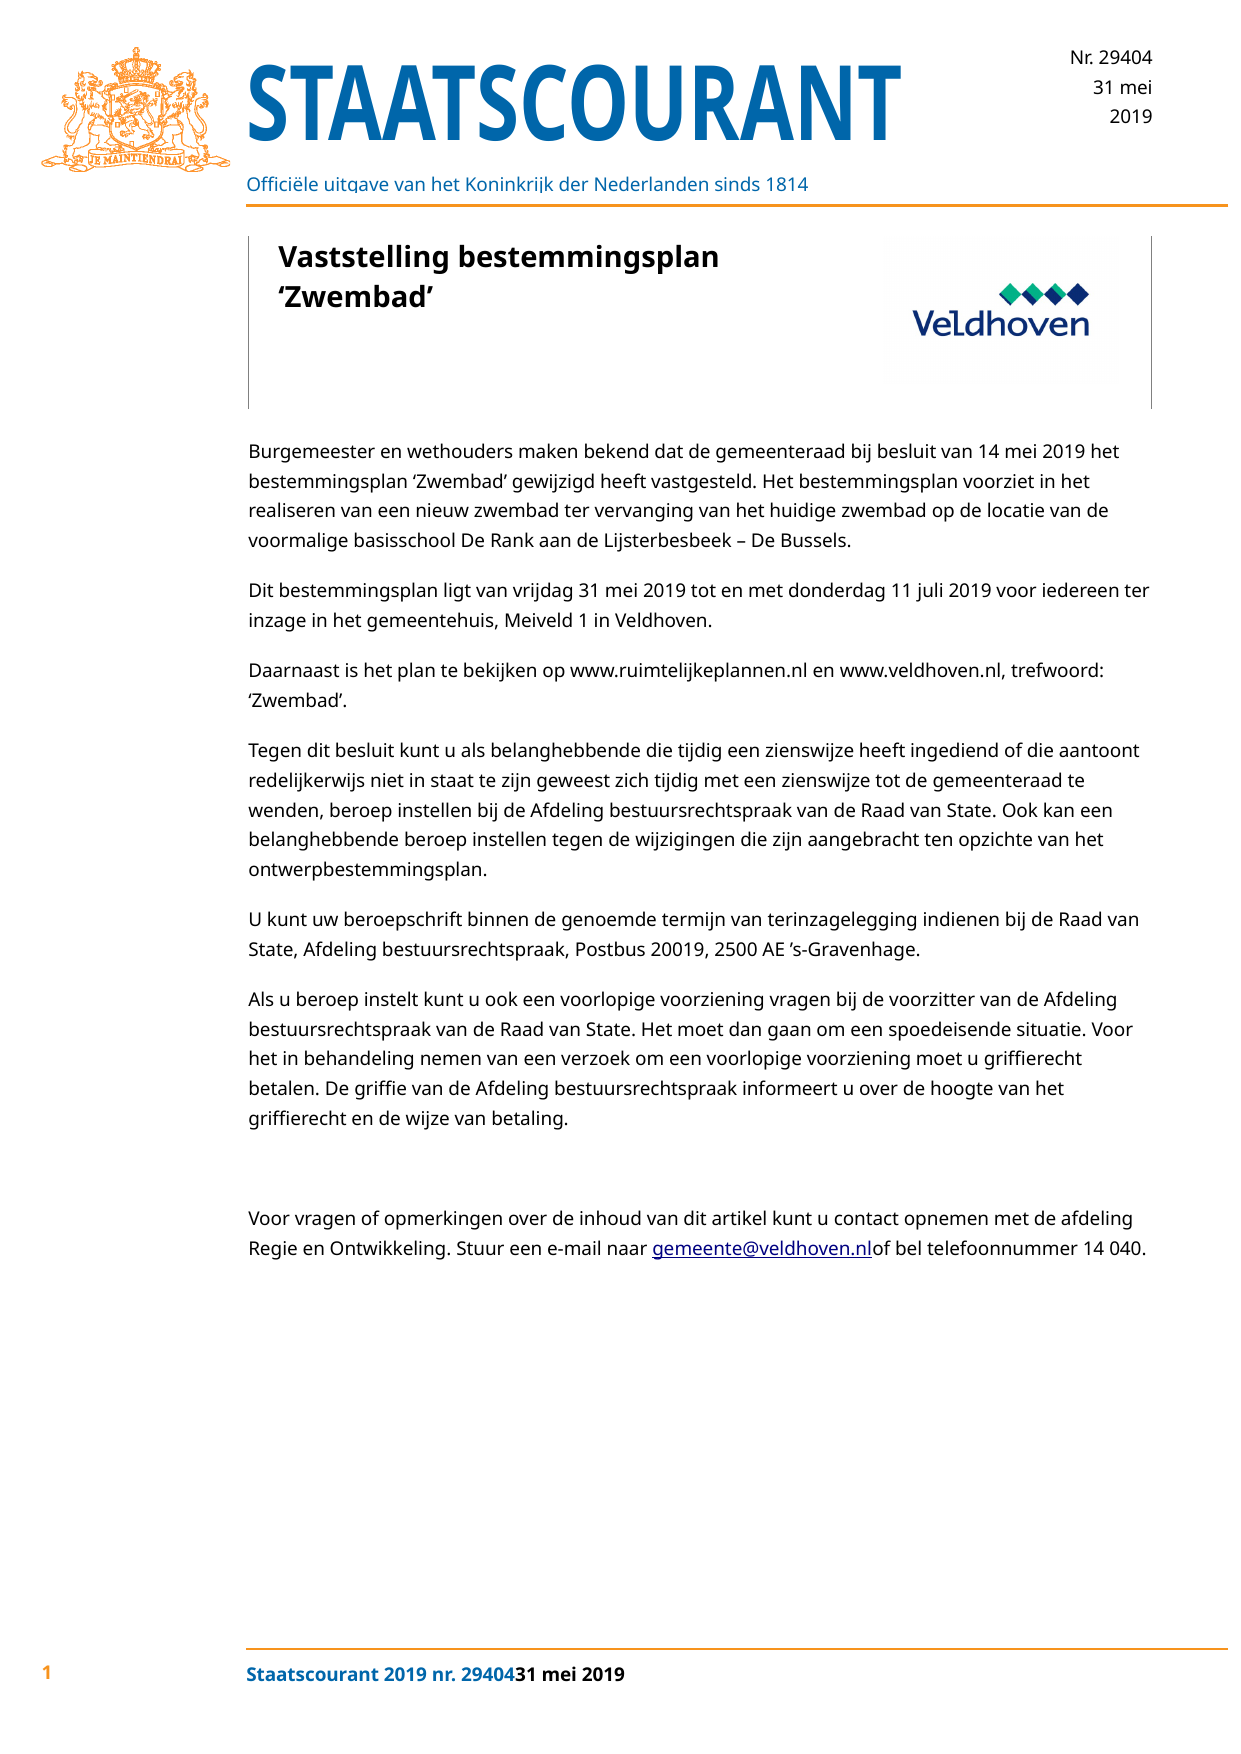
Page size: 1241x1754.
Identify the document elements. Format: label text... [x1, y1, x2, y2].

text Dit bestemmingsplan ligt van vrijdag 31 mei 2019 tot en met donderdag 11 juli 2019 voor iedereen ter inzage in het gemeentehuis, Meiveld 1 in Veldhoven. [248, 578, 1152, 633]
text Burgemeester en wethouders maken bekend dat de gemeenteraad bij besluit van 14 mei 2019 het bestemmingsplan ‘Zwembad’ gewijzigd heeft vastgesteld. Het bestemmingsplan voorziet in het realiseren van een nieuw zwembad ter vervanging van het huidige zwembad op de locatie van de voormalige basisschool De Rank aan de Lijsterbesbeek – De Bussels. [248, 438, 1152, 553]
text Als u beroep instelt kunt u ook een voorlopige voorziening vragen bij de voorzitter van de Afdeling bestuursrechtspraak van de Raad van State. Het moet dan gaan om een spoedeisende situatie. Voor het in behandeling nemen van een verzoek om een voorlopige voorziening moet u griffierecht betalen. De griffie van de Afdeling bestuursrechtspraak informeert u over de hoogte van het griffierecht en de wijze van betaling. [248, 986, 1152, 1131]
picture [882, 236, 1119, 384]
picture [41, 47, 231, 172]
text Daarnaast is het plan te bekijken op www.ruimtelijkeplannen.nl en www.veldhoven.nl, trefwoord: ‘Zwembad’. [248, 658, 1152, 713]
table_header [850, 236, 1151, 409]
text Tegen dit besluit kunt u als belanghebbende die tijdig een zienswijze heeft ingediend of die aantoont redelijkerwijs niet in staat te zijn geweest zich tijdig met een zienswijze tot de gemeenteraad te wenden, beroep instellen bij de Afdeling bestuursrechtspraak van de Raad van State. Ook kan een belanghebbende beroep instellen tegen de wijzigingen die zijn aangebracht ten opzichte van het ontwerpbestemmingsplan. [248, 738, 1152, 882]
table_header Vaststelling bestemmingsplan ‘Zwembad’ [249, 236, 850, 409]
text U kunt uw beroepschrift binnen de genoemde termijn van terinzagelegging indienen bij de Raad van State, Afdeling bestuursrechtspraak, Postbus 20019, 2500 AE ’s-Gravenhage. [248, 906, 1152, 962]
text Voor vragen of opmerkingen over de inhoud van dit artikel kunt u contact opnemen met de afdeling Regie en Ontwikkeling. Stuur een e-mail naar gemeente@veldhoven.nlof bel telefoonnummer 14 040. [248, 1206, 1152, 1261]
